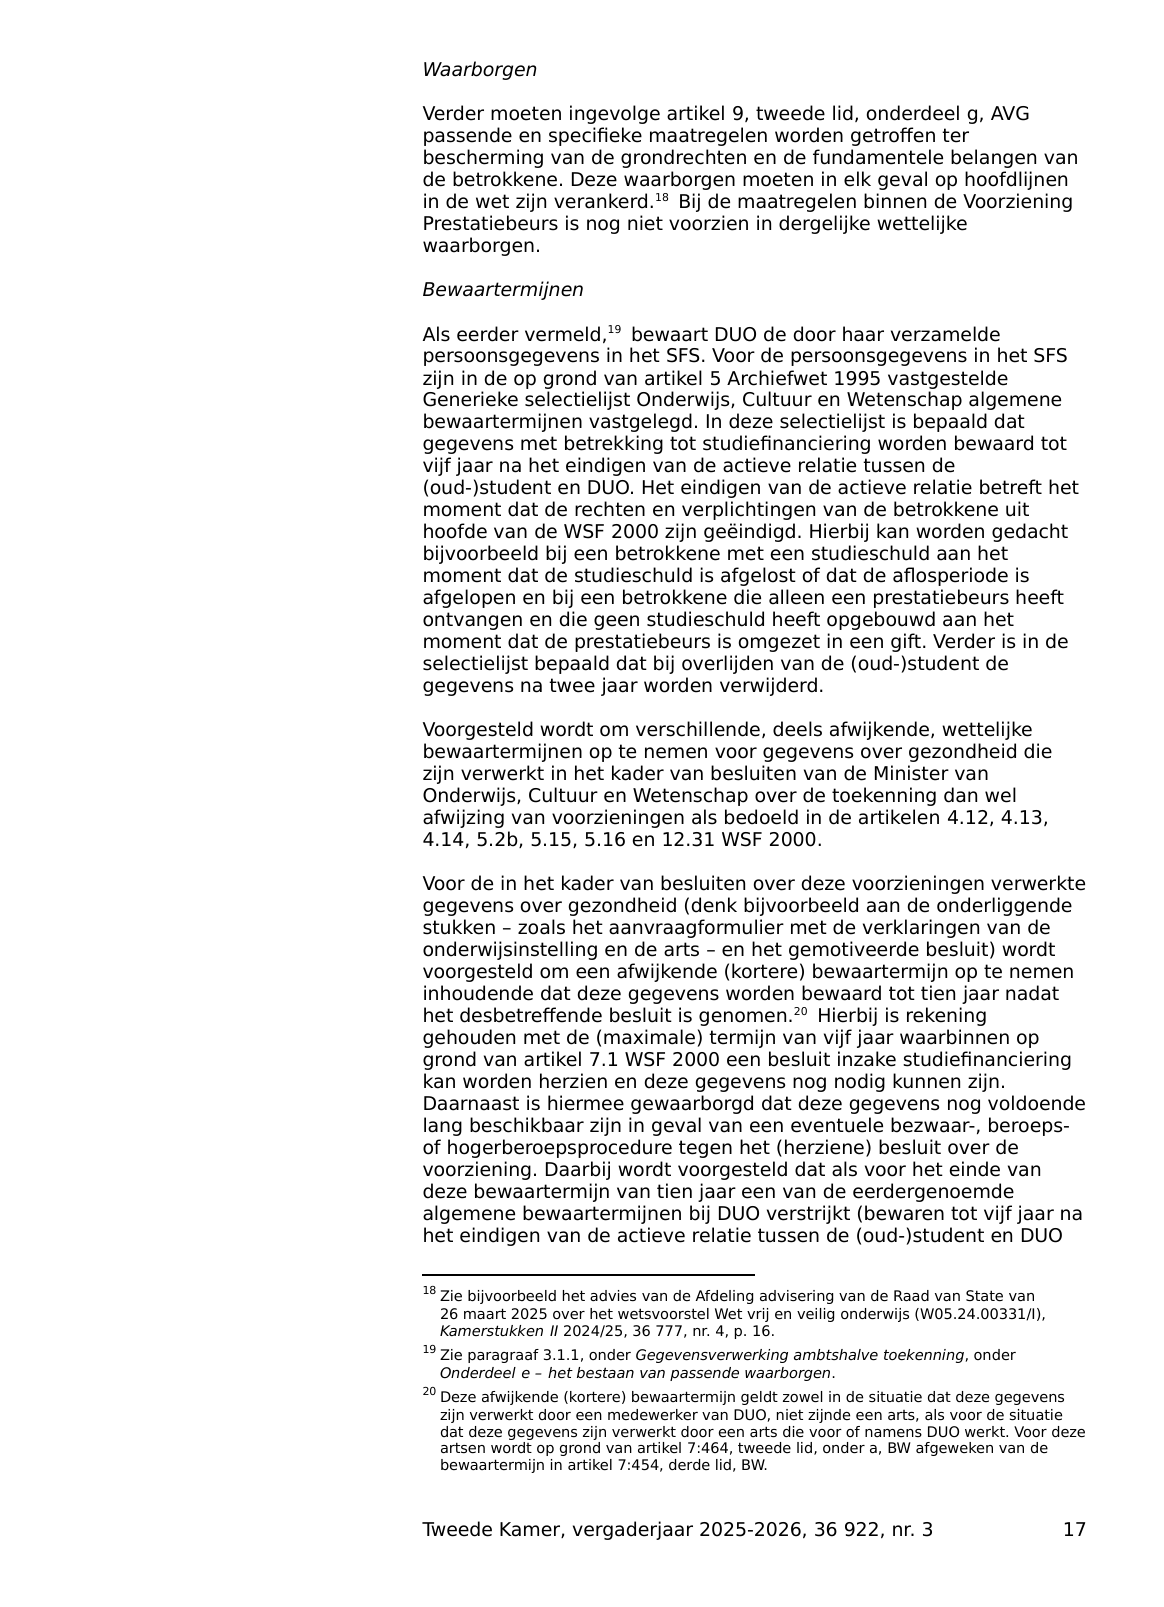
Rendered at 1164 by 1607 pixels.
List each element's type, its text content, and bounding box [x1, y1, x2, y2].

text Deze afwijkende (kortere) bewaartermijn geldt zowel in de situatie dat deze gegevens zijn verwerkt door een medewerker van DUO, niet zijnde een arts, als voor de situatie dat deze gegevens zijn verwerkt door een arts die voor of namens DUO werkt. Voor deze artsen wordt op grond van artikel 7:464, tweede lid, onder a, BW afgeweken van de bewaartermijn in artikel 7:454, derde lid, BW. [422, 1385, 1087, 1474]
subtitle Bewaartermijnen [422, 279, 1087, 301]
subtitle Waarborgen [422, 59, 1087, 81]
text Voor de in het kader van besluiten over deze voorzieningen verwerkte gegevens over gezondheid (denk bijvoorbeeld aan de onderliggende stukken – zoals het aanvraagformulier met de verklaringen van de onderwijsinstelling en de arts – en het gemotiveerde besluit) wordt voorgesteld om een afwijkende (kortere) bewaartermijn op te nemen inhoudende dat deze gegevens worden bewaard tot tien jaar nadat het desbetreffende besluit is genomen. Hierbij is rekening gehouden met de (maximale) termijn van vijf jaar waarbinnen op grond van artikel 7.1 WSF 2000 een besluit inzake studiefinanciering kan worden herzien en deze gegevens nog nodig kunnen zijn. Daarnaast is hiermee gewaarborgd dat deze gegevens nog voldoende lang beschikbaar zijn in geval van een eventuele bezwaar-, beroeps- of hogerberoepsprocedure tegen het (herziene) besluit over de voorziening. Daarbij wordt voorgesteld dat als voor het einde van deze bewaartermijn van tien jaar een van de eerdergenoemde algemene bewaartermijnen bij DUO verstrijkt (bewaren tot vijf jaar na het eindigen van de actieve relatie tussen de (oud-)student en DUO [422, 873, 1087, 1247]
text Als eerder vermeld, bewaart DUO de door haar verzamelde persoonsgegevens in het SFS. Voor de persoonsgegevens in het SFS zijn in de op grond van artikel 5 Archiefwet 1995 vastgestelde Generieke selectielijst Onderwijs, Cultuur en Wetenschap algemene bewaartermijnen vastgelegd. In deze selectielijst is bepaald dat gegevens met betrekking tot studiefinanciering worden bewaard tot vijf jaar na het eindigen van de actieve relatie tussen de (oud-)student en DUO. Het eindigen van de actieve relatie betreft het moment dat de rechten en verplichtingen van de betrokkene uit hoofde van de WSF 2000 zijn geëindigd. Hierbij kan worden gedacht bijvoorbeeld bij een betrokkene met een studieschuld aan het moment dat de studieschuld is afgelost of dat de aflosperiode is afgelopen en bij een betrokkene die alleen een prestatiebeurs heeft ontvangen en die geen studieschuld heeft opgebouwd aan het moment dat de prestatiebeurs is omgezet in een gift. Verder is in de selectielijst bepaald dat bij overlijden van de (oud-)student de gegevens na twee jaar worden verwijderd. [422, 323, 1087, 697]
text Zie bijvoorbeeld het advies van de Afdeling advisering van de Raad van State van 26 maart 2025 over het wetsvoorstel Wet vrij en veilig onderwijs (W05.24.00331/I), Kamerstukken II 2024/25, 36 777, nr. 4, p. 16. [422, 1284, 1087, 1340]
text Verder moeten ingevolge artikel 9, tweede lid, onderdeel g, AVG passende en specifieke maatregelen worden getroffen ter bescherming van de grondrechten en de fundamentele belangen van de betrokkene. Deze waarborgen moeten in elk geval op hoofdlijnen in de wet zijn verankerd. Bij de maatregelen binnen de Voorziening Prestatiebeurs is nog niet voorzien in dergelijke wettelijke waarborgen. [422, 103, 1087, 257]
text Voorgesteld wordt om verschillende, deels afwijkende, wettelijke bewaartermijnen op te nemen voor gegevens over gezondheid die zijn verwerkt in het kader van besluiten van de Minister van Onderwijs, Cultuur en Wetenschap over de toekenning dan wel afwijzing van voorzieningen als bedoeld in de artikelen 4.12, 4.13, 4.14, 5.2b, 5.15, 5.16 en 12.31 WSF 2000. [422, 719, 1087, 851]
text Zie paragraaf 3.1.1, onder Gegevensverwerking ambtshalve toekenning, onder Onderdeel e – het bestaan van passende waarborgen. [422, 1343, 1087, 1382]
